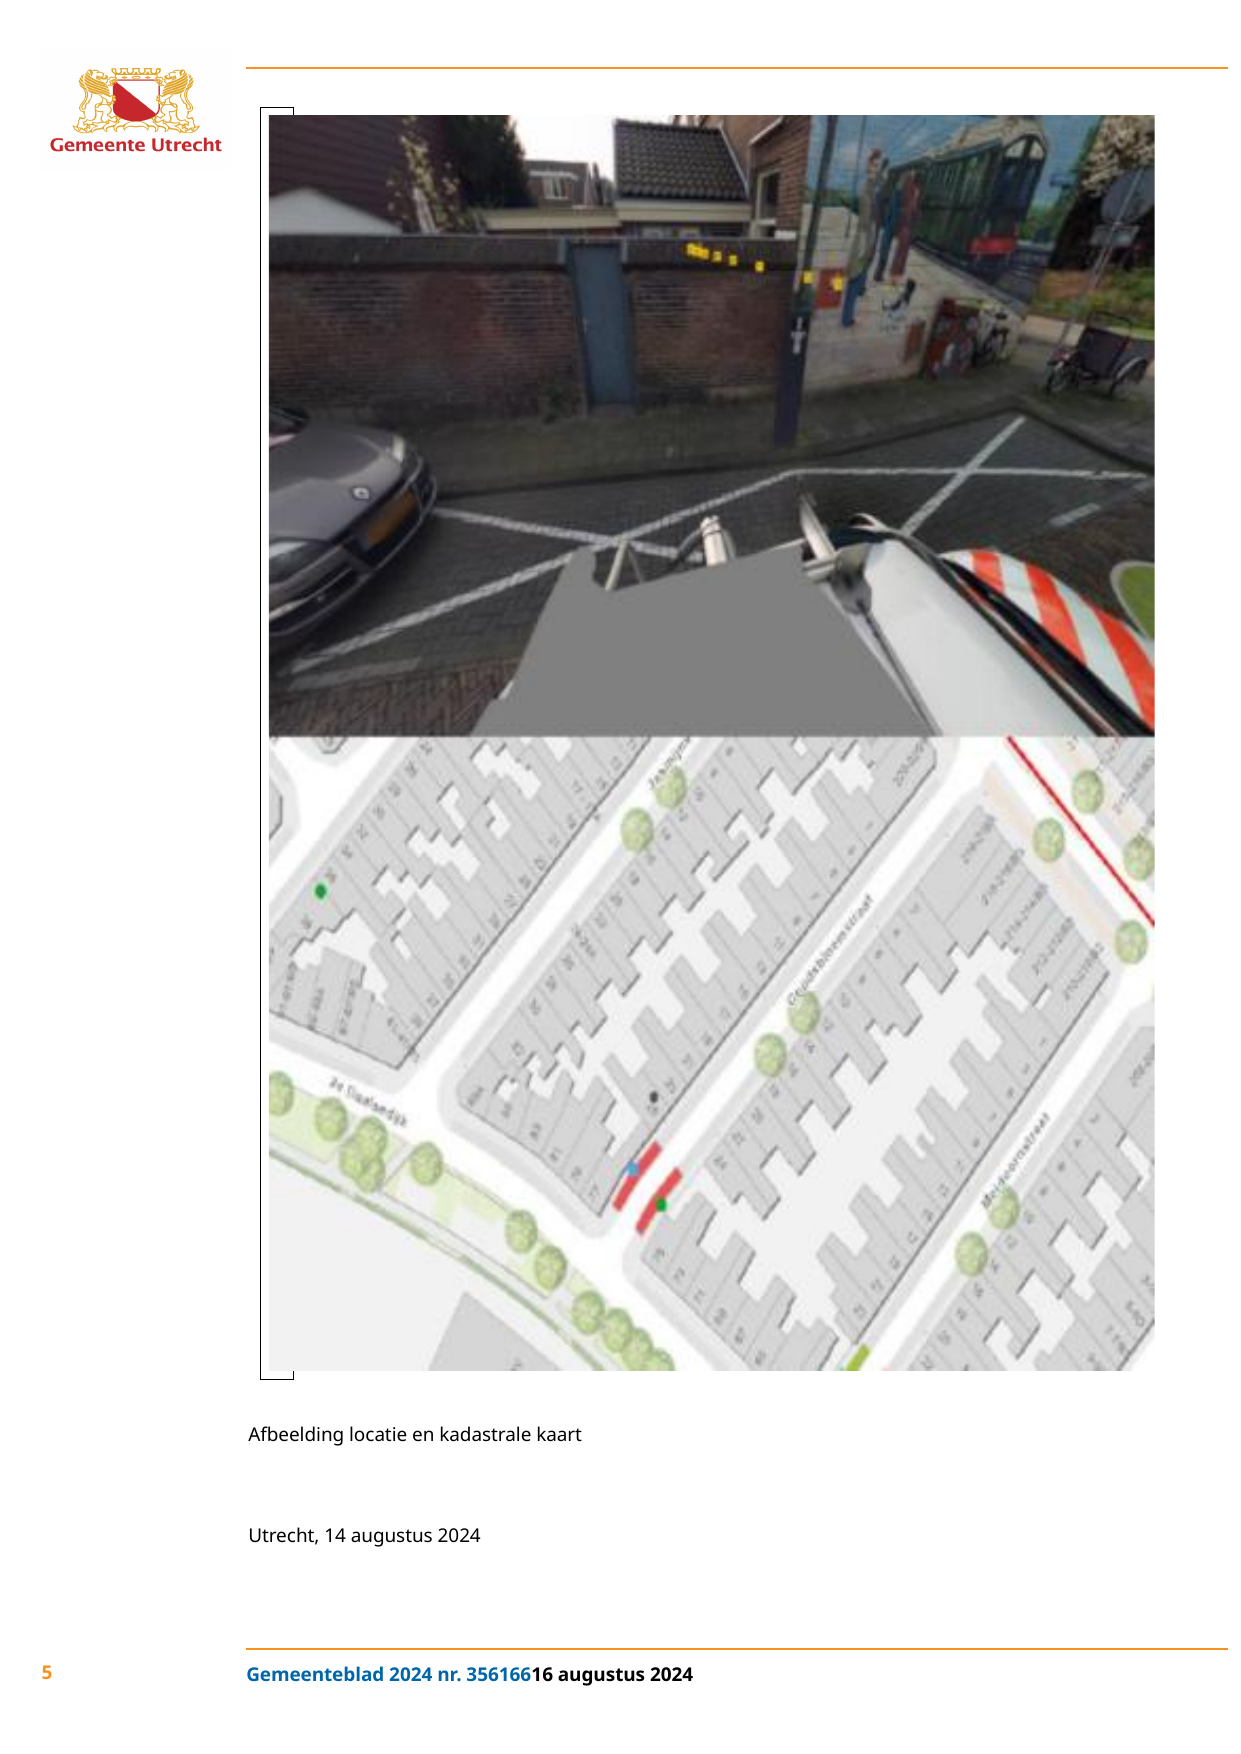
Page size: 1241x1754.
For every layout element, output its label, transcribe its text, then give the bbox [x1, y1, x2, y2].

picture [41, 47, 231, 172]
picture [268, 115, 1155, 1371]
text Afbeelding locatie en kadastrale kaart [248, 1422, 1152, 1447]
text Utrecht, 14 augustus 2024 [248, 1522, 1152, 1548]
